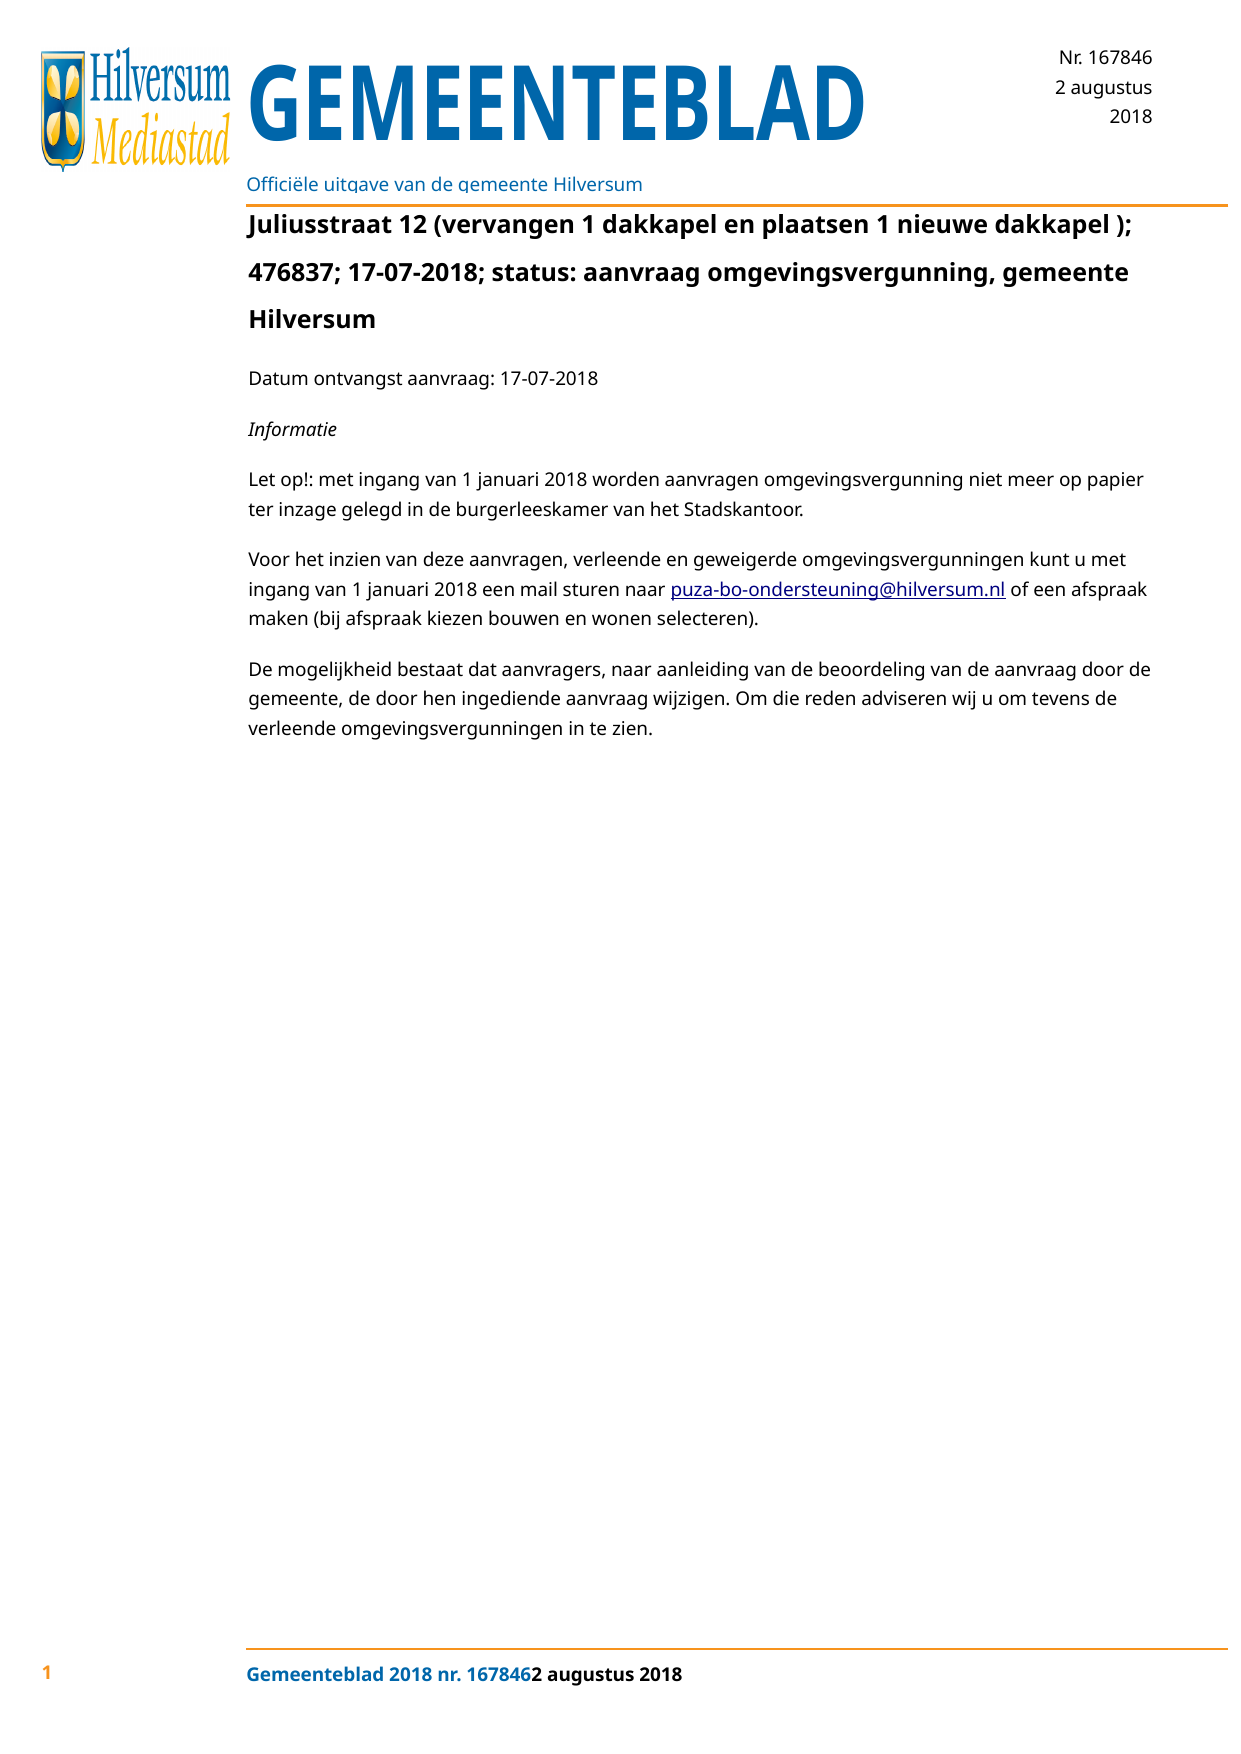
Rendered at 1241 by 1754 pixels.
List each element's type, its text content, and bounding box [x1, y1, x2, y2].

picture [41, 47, 231, 172]
text Juliusstraat 12 (vervangen 1 dakkapel en plaatsen 1 nieuwe dakkapel ); 476837; 17-07-2018; status: aanvraag omgevingsvergunning, gemeente Hilversum [248, 207, 1152, 336]
text De mogelijkheid bestaat dat aanvragers, naar aanleiding van de beoordeling van de aanvraag door de gemeente, de door hen ingediende aanvraag wijzigen. Om die reden adviseren wij u om tevens de verleende omgevingsvergunningen in te zien. [248, 656, 1152, 741]
text Voor het inzien van deze aanvragen, verleende en geweigerde omgevingsvergunningen kunt u met ingang van 1 januari 2018 een mail sturen naar puza-bo-ondersteuning@hilversum.nl of een afspraak maken (bij afspraak kiezen bouwen en wonen selecteren). [248, 546, 1152, 631]
text Datum ontvangst aanvraag: 17-07-2018 [248, 366, 1152, 391]
text Informatie [248, 416, 1152, 442]
text Let op!: met ingang van 1 januari 2018 worden aanvragen omgevingsvergunning niet meer op papier ter inzage gelegd in de burgerleeskamer van het Stadskantoor. [248, 466, 1152, 522]
